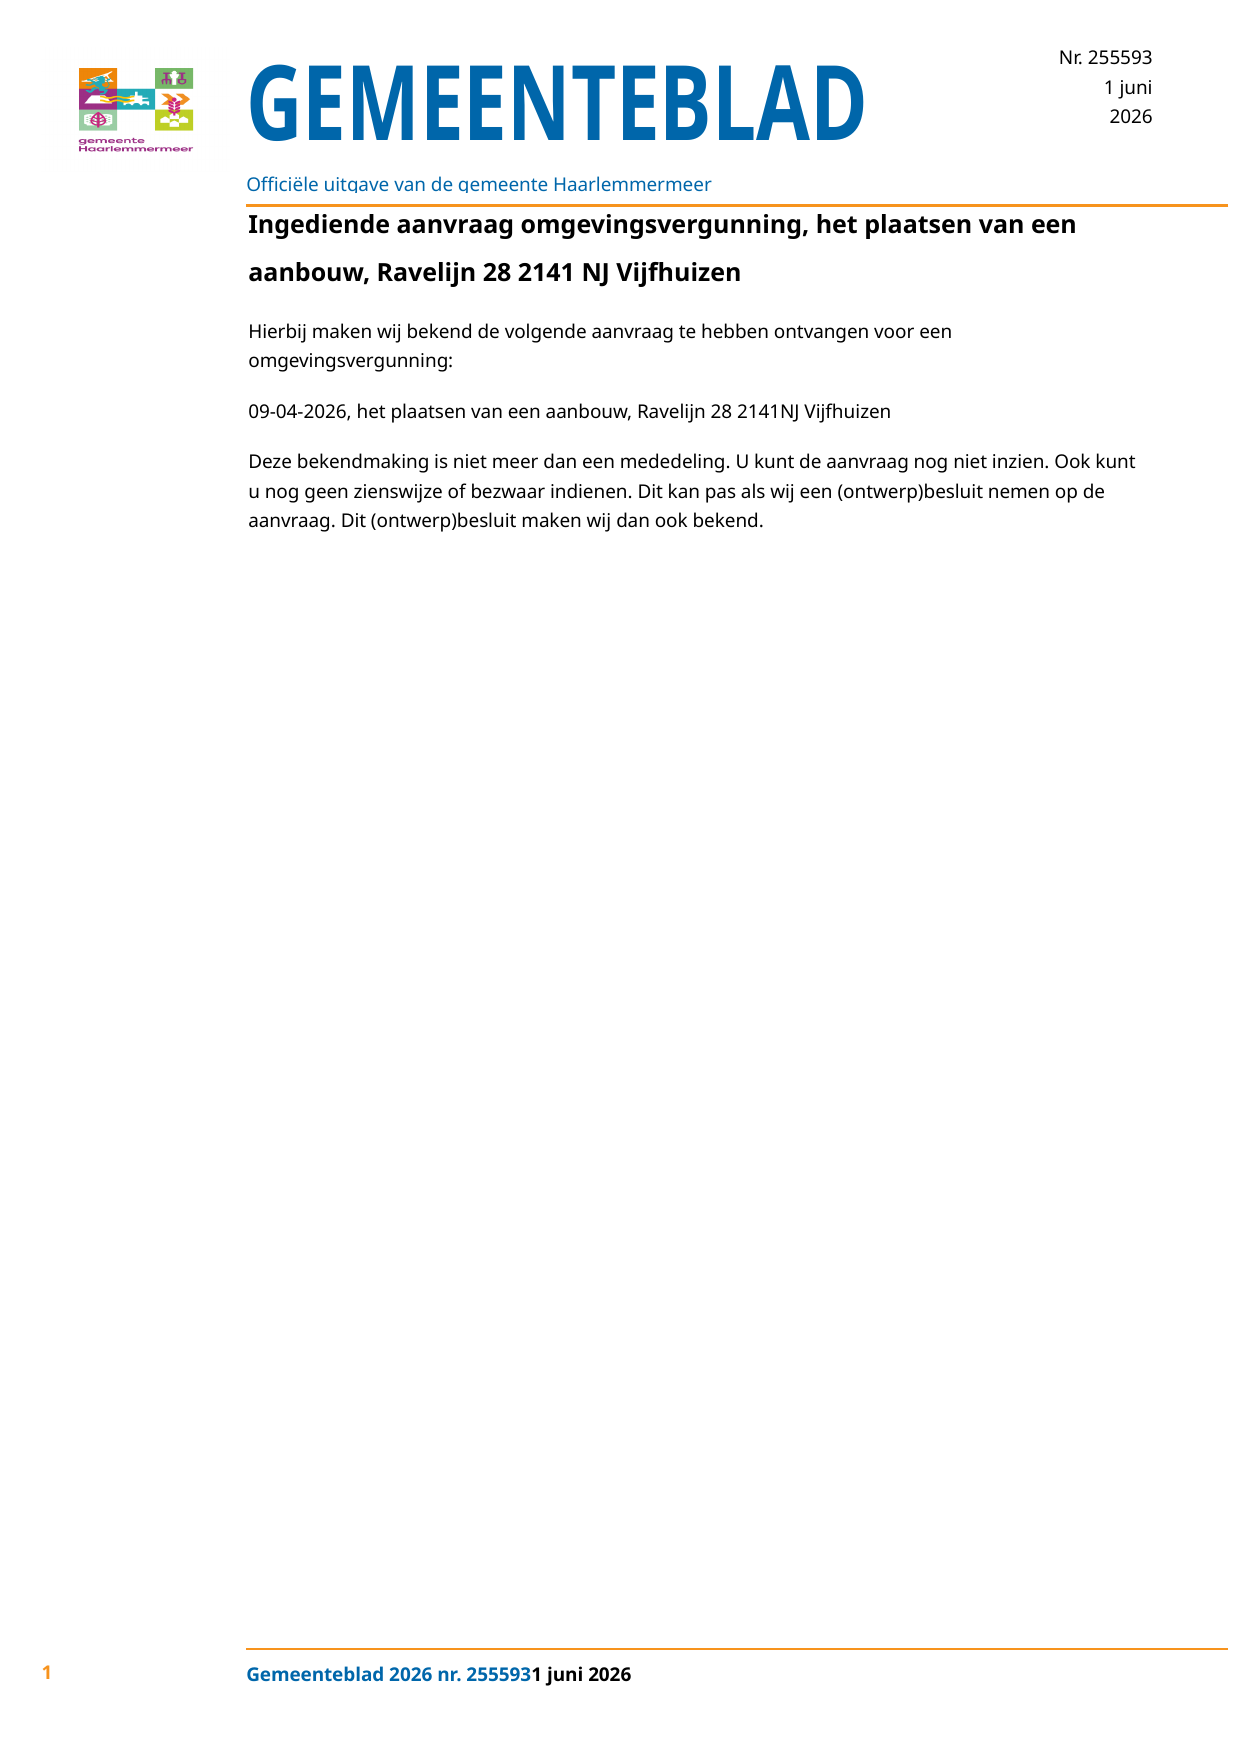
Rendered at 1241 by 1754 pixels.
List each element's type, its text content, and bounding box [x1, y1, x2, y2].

text Hierbij maken wij bekend de volgende aanvraag te hebben ontvangen voor een omgevingsvergunning: [248, 318, 1152, 373]
picture [41, 47, 231, 172]
text 09-04-2026, het plaatsen van een aanbouw, Ravelijn 28 2141NJ Vijfhuizen [248, 398, 1152, 424]
text Deze bekendmaking is niet meer dan een mededeling. U kunt de aanvraag nog niet inzien. Ook kunt u nog geen zienswijze of bezwaar indienen. Dit kan pas als wij een (ontwerp)besluit nemen op de aanvraag. Dit (ontwerp)besluit maken wij dan ook bekend. [248, 448, 1152, 533]
text Ingediende aanvraag omgevingsvergunning, het plaatsen van een aanbouw, Ravelijn 28 2141 NJ Vijfhuizen [248, 207, 1152, 288]
